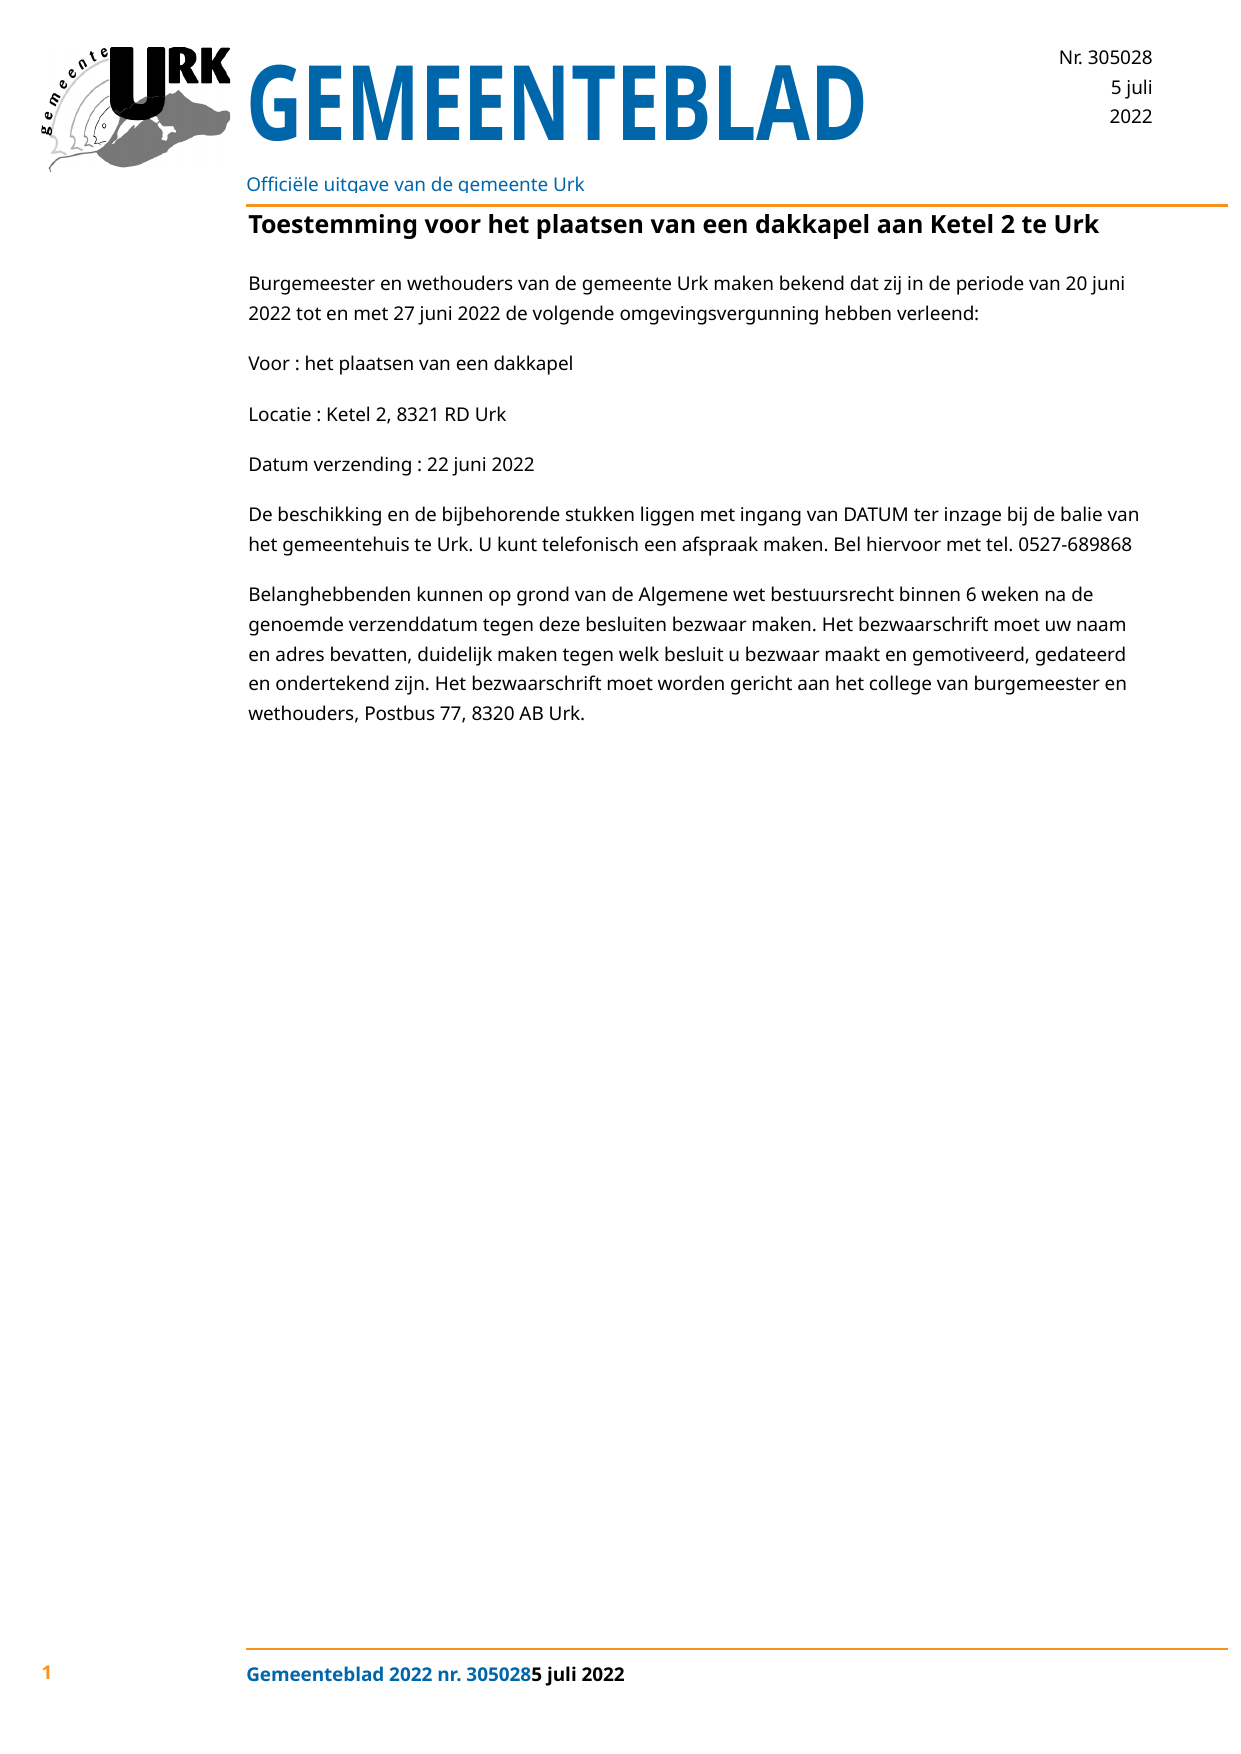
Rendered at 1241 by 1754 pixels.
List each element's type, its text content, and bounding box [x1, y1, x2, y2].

text Burgemeester en wethouders van de gemeente Urk maken bekend dat zij in de periode van 20 juni 2022 tot en met 27 juni 2022 de volgende omgevingsvergunning hebben verleend: [248, 270, 1152, 326]
picture [41, 47, 231, 172]
text De beschikking en de bijbehorende stukken liggen met ingang van DATUM ter inzage bij de balie van het gemeentehuis te Urk. U kunt telefonisch een afspraak maken. Bel hiervoor met tel. 0527-689868 [248, 502, 1152, 557]
text Belanghebbenden kunnen op grond van de Algemene wet bestuursrecht binnen 6 weken na de genoemde verzenddatum tegen deze besluiten bezwaar maken. Het bezwaarschrift moet uw naam en adres bevatten, duidelijk maken tegen welk besluit u bezwaar maakt en gemotiveerd, gedateerd en ondertekend zijn. Het bezwaarschrift moet worden gericht aan het college van burgemeester en wethouders, Postbus 77, 8320 AB Urk. [248, 582, 1152, 726]
text Voor : het plaatsen van een dakkapel [248, 350, 1152, 376]
text Locatie : Ketel 2, 8321 RD Urk [248, 401, 1152, 426]
text Toestemming voor het plaatsen van een dakkapel aan Ketel 2 te Urk [248, 207, 1152, 241]
text Datum verzending : 22 juni 2022 [248, 451, 1152, 477]
